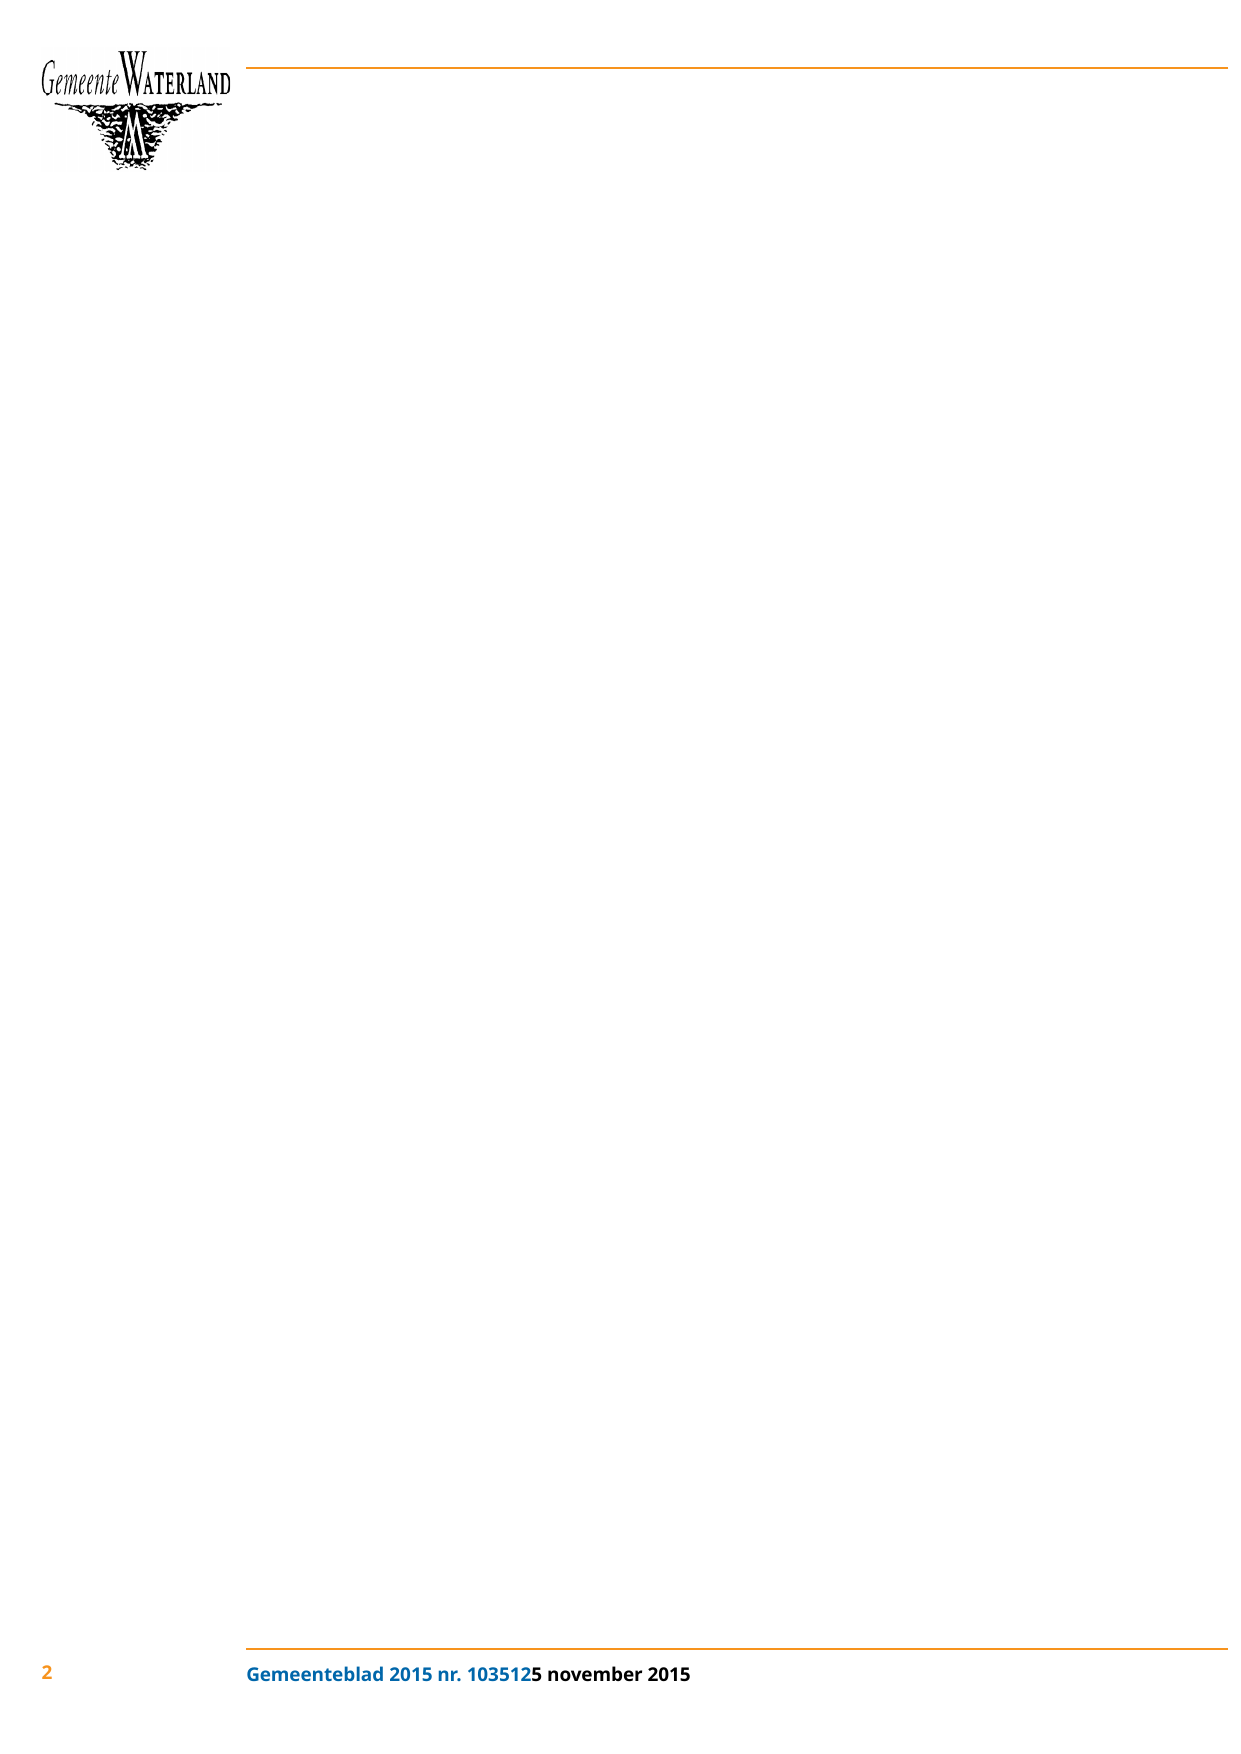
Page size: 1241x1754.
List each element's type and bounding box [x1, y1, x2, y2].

picture [41, 47, 231, 172]
